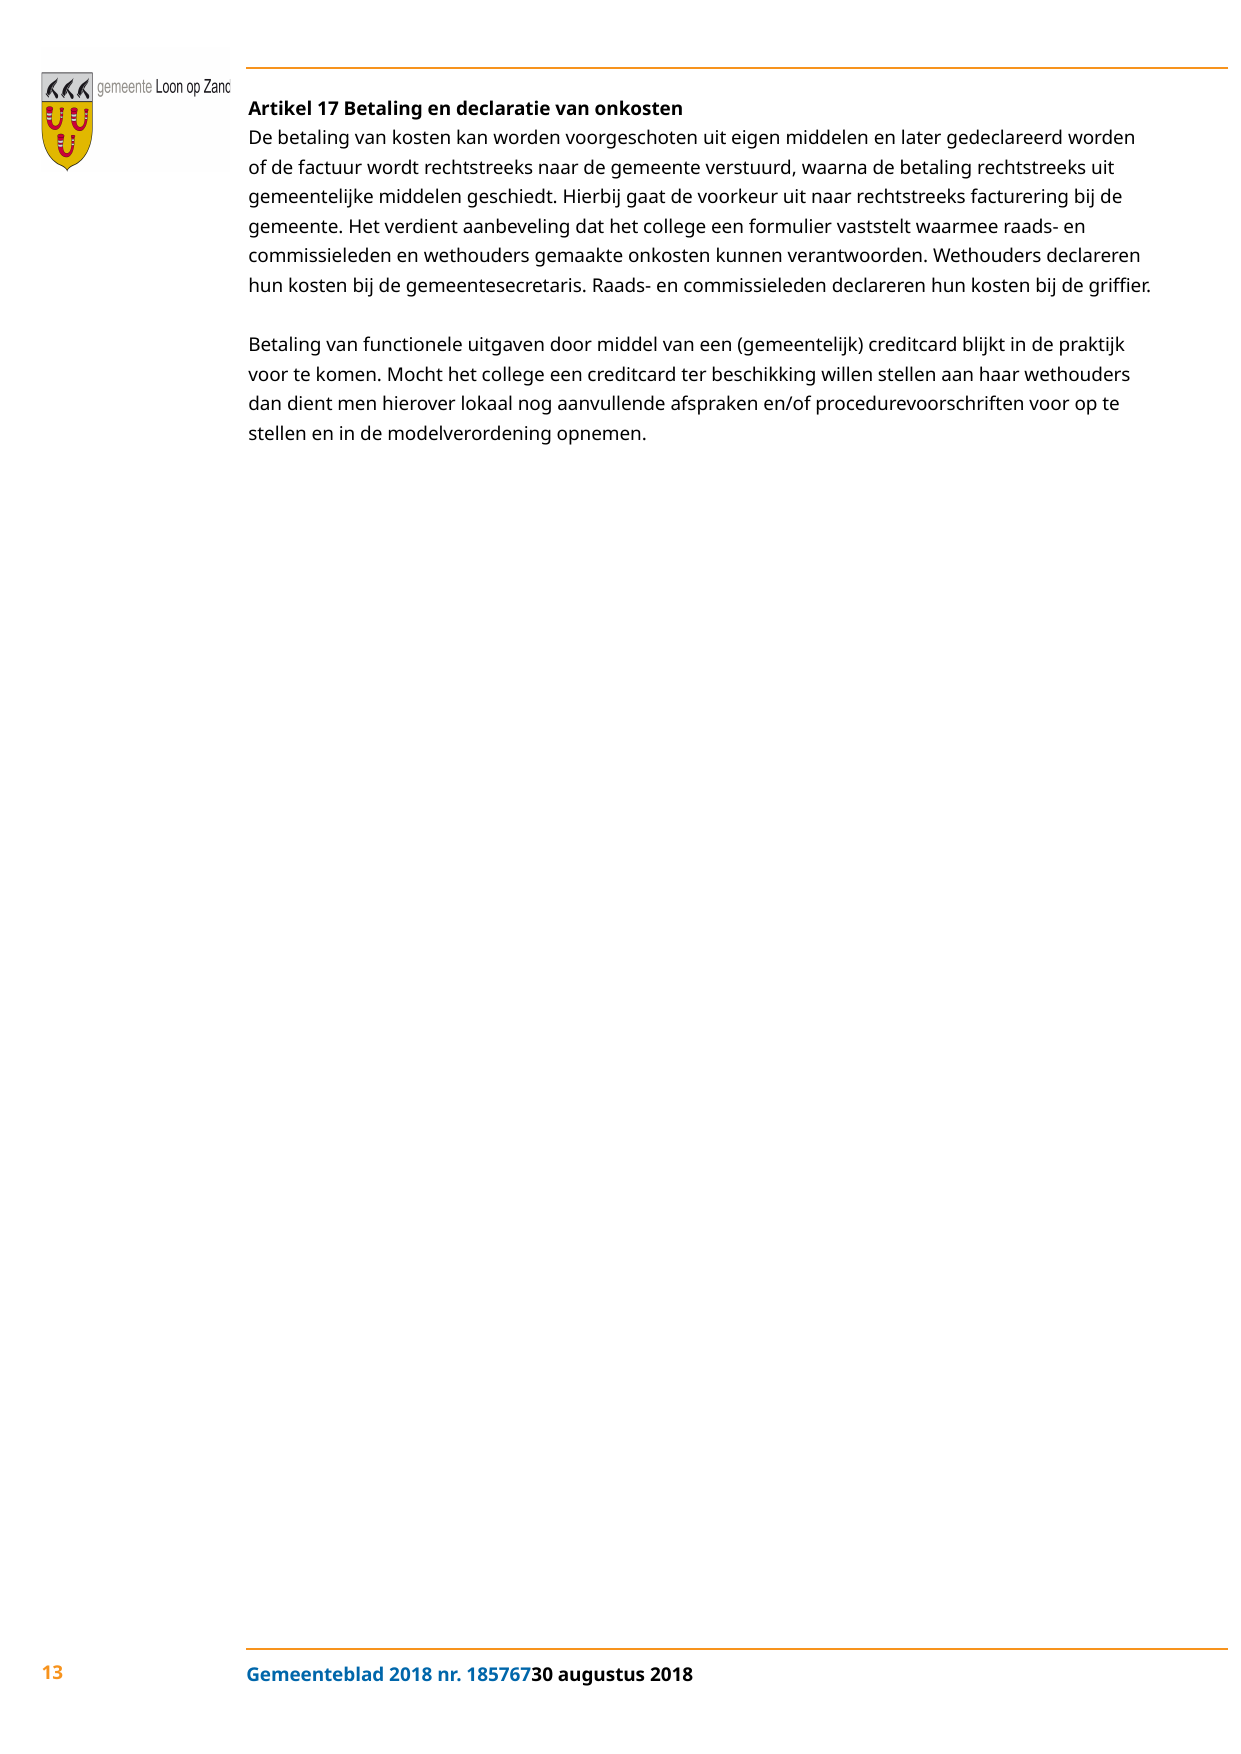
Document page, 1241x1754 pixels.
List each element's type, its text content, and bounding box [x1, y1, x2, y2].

text Artikel 17 Betaling en declaratie van onkosten [248, 95, 1152, 121]
picture [41, 47, 231, 172]
text Betaling van functionele uitgaven door middel van een (gemeentelijk) creditcard blijkt in de praktijk voor te komen. Mocht het college een creditcard ter beschikking willen stellen aan haar wethouders dan dient men hierover lokaal nog aanvullende afspraken en/of procedurevoorschriften voor op te stellen en in de modelverordening opnemen. [248, 331, 1152, 446]
text De betaling van kosten kan worden voorgeschoten uit eigen middelen en later gedeclareerd worden of de factuur wordt rechtstreeks naar de gemeente verstuurd, waarna de betaling rechtstreeks uit gemeentelijke middelen geschiedt. Hierbij gaat de voorkeur uit naar rechtstreeks facturering bij de gemeente. Het verdient aanbeveling dat het college een formulier vaststelt waarmee raads- en commissieleden en wethouders gemaakte onkosten kunnen verantwoorden. Wethouders declareren hun kosten bij de gemeentesecretaris. Raads- en commissieleden declareren hun kosten bij de griffier. [248, 124, 1152, 298]
